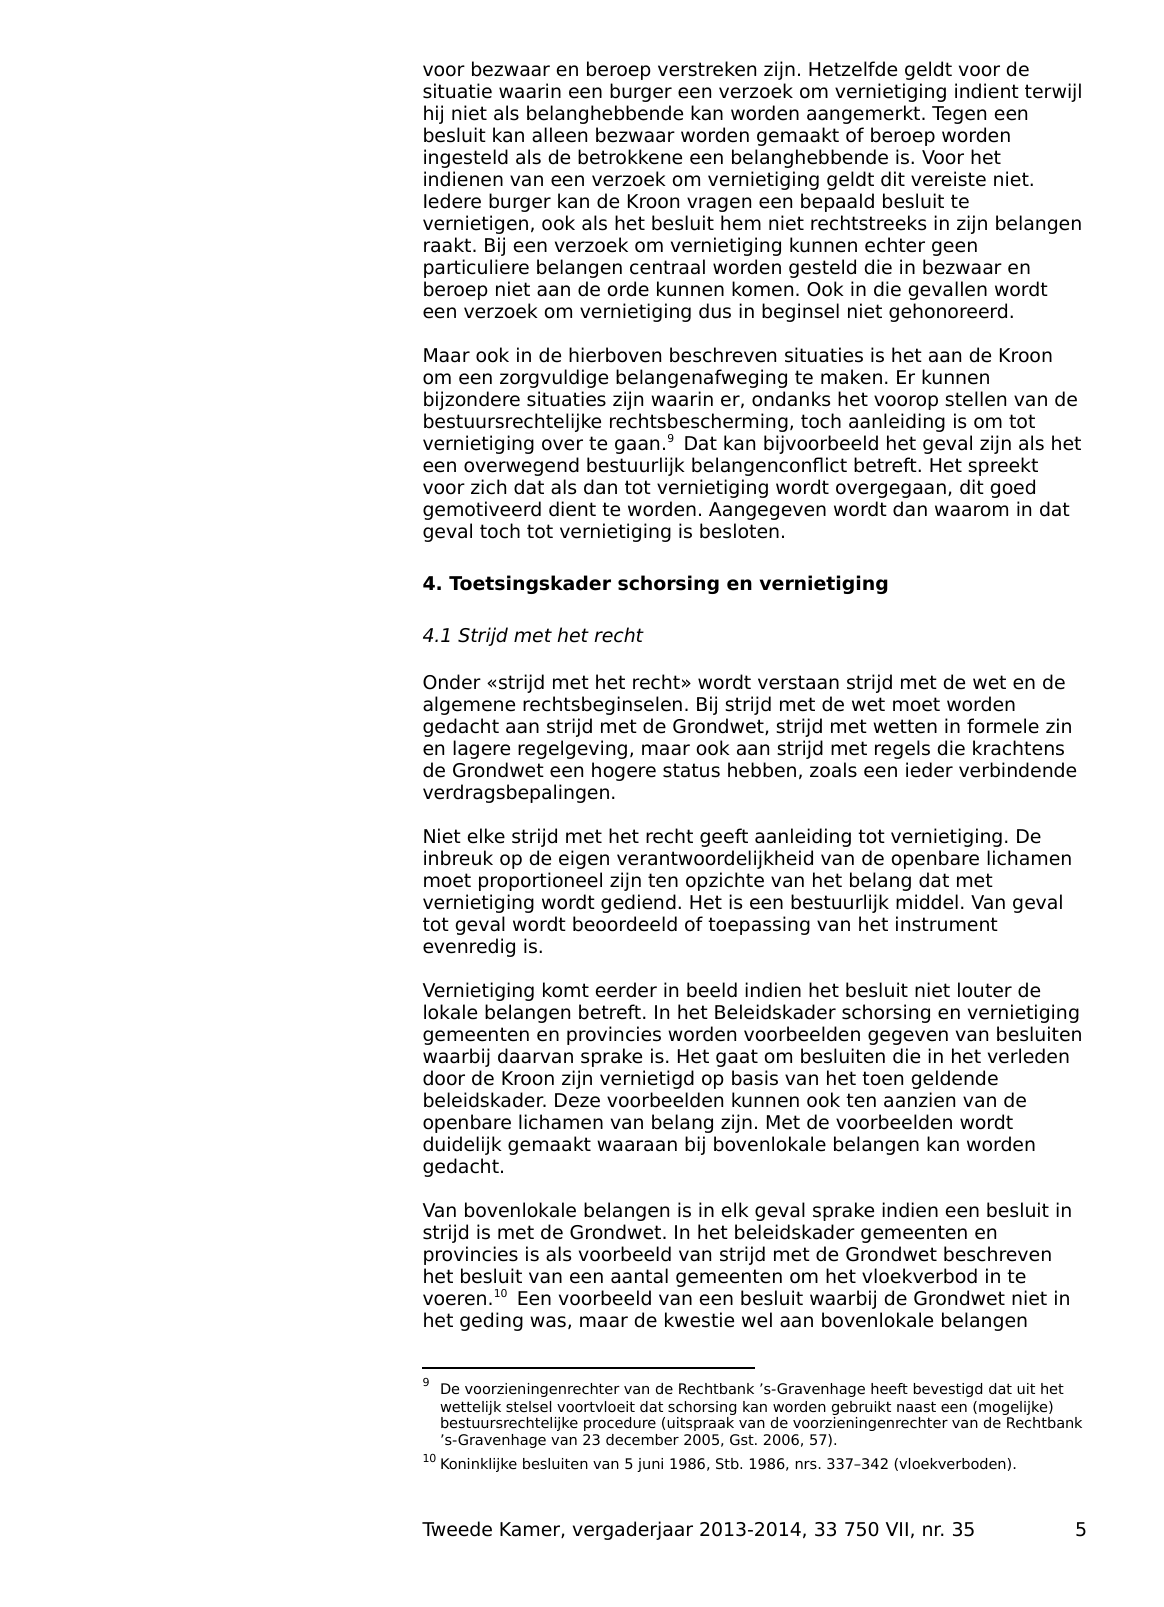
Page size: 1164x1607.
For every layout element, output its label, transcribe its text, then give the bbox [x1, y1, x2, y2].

subtitle 4. Toetsingskader schorsing en vernietiging [422, 573, 1087, 595]
text De voorzieningenrechter van de Rechtbank ’s-Gravenhage heeft bevestigd dat uit het wettelijk stelsel voortvloeit dat schorsing kan worden gebruikt naast een (mogelijke) bestuursrechtelijke procedure (uitspraak van de voorzieningenrechter van de Rechtbank ’s-Gravenhage van 23 december 2005, Gst. 2006, 57). [422, 1377, 1087, 1449]
text Maar ook in de hierboven beschreven situaties is het aan de Kroon om een zorgvuldige belangenafweging te maken. Er kunnen bijzondere situaties zijn waarin er, ondanks het voorop stellen van de bestuursrechtelijke rechtsbescherming, toch aanleiding is om tot vernietiging over te gaan. Dat kan bijvoorbeeld het geval zijn als het een overwegend bestuurlijk belangenconflict betreft. Het spreekt voor zich dat als dan tot vernietiging wordt overgegaan, dit goed gemotiveerd dient te worden. Aangegeven wordt dan waarom in dat geval toch tot vernietiging is besloten. [422, 345, 1087, 543]
subtitle 4.1 Strijd met het recht [422, 625, 1087, 647]
text voor bezwaar en beroep verstreken zijn. Hetzelfde geldt voor de situatie waarin een burger een verzoek om vernietiging indient terwijl hij niet als belanghebbende kan worden aangemerkt. Tegen een besluit kan alleen bezwaar worden gemaakt of beroep worden ingesteld als de betrokkene een belanghebbende is. Voor het indienen van een verzoek om vernietiging geldt dit vereiste niet. Iedere burger kan de Kroon vragen een bepaald besluit te vernietigen, ook als het besluit hem niet rechtstreeks in zijn belangen raakt. Bij een verzoek om vernietiging kunnen echter geen particuliere belangen centraal worden gesteld die in bezwaar en beroep niet aan de orde kunnen komen. Ook in die gevallen wordt een verzoek om vernietiging dus in beginsel niet gehonoreerd. [422, 59, 1087, 323]
text Niet elke strijd met het recht geeft aanleiding tot vernietiging. De inbreuk op de eigen verantwoordelijkheid van de openbare lichamen moet proportioneel zijn ten opzichte van het belang dat met vernietiging wordt gediend. Het is een bestuurlijk middel. Van geval tot geval wordt beoordeeld of toepassing van het instrument evenredig is. [422, 826, 1087, 958]
text Koninklijke besluiten van 5 juni 1986, Stb. 1986, nrs. 337–342 (vloekverboden). [422, 1452, 1087, 1474]
text Van bovenlokale belangen is in elk geval sprake indien een besluit in strijd is met de Grondwet. In het beleidskader gemeenten en provincies is als voorbeeld van strijd met de Grondwet beschreven het besluit van een aantal gemeenten om het vloekverbod in te voeren. Een voorbeeld van een besluit waarbij de Grondwet niet in het geding was, maar de kwestie wel aan bovenlokale belangen [422, 1200, 1087, 1332]
text Onder «strijd met het recht» wordt verstaan strijd met de wet en de algemene rechtsbeginselen. Bij strijd met de wet moet worden gedacht aan strijd met de Grondwet, strijd met wetten in formele zin en lagere regelgeving, maar ook aan strijd met regels die krachtens de Grondwet een hogere status hebben, zoals een ieder verbindende verdragsbepalingen. [422, 672, 1087, 804]
text Vernietiging komt eerder in beeld indien het besluit niet louter de lokale belangen betreft. In het Beleidskader schorsing en vernietiging gemeenten en provincies worden voorbeelden gegeven van besluiten waarbij daarvan sprake is. Het gaat om besluiten die in het verleden door de Kroon zijn vernietigd op basis van het toen geldende beleidskader. Deze voorbeelden kunnen ook ten aanzien van de openbare lichamen van belang zijn. Met de voorbeelden wordt duidelijk gemaakt waaraan bij bovenlokale belangen kan worden gedacht. [422, 980, 1087, 1178]
